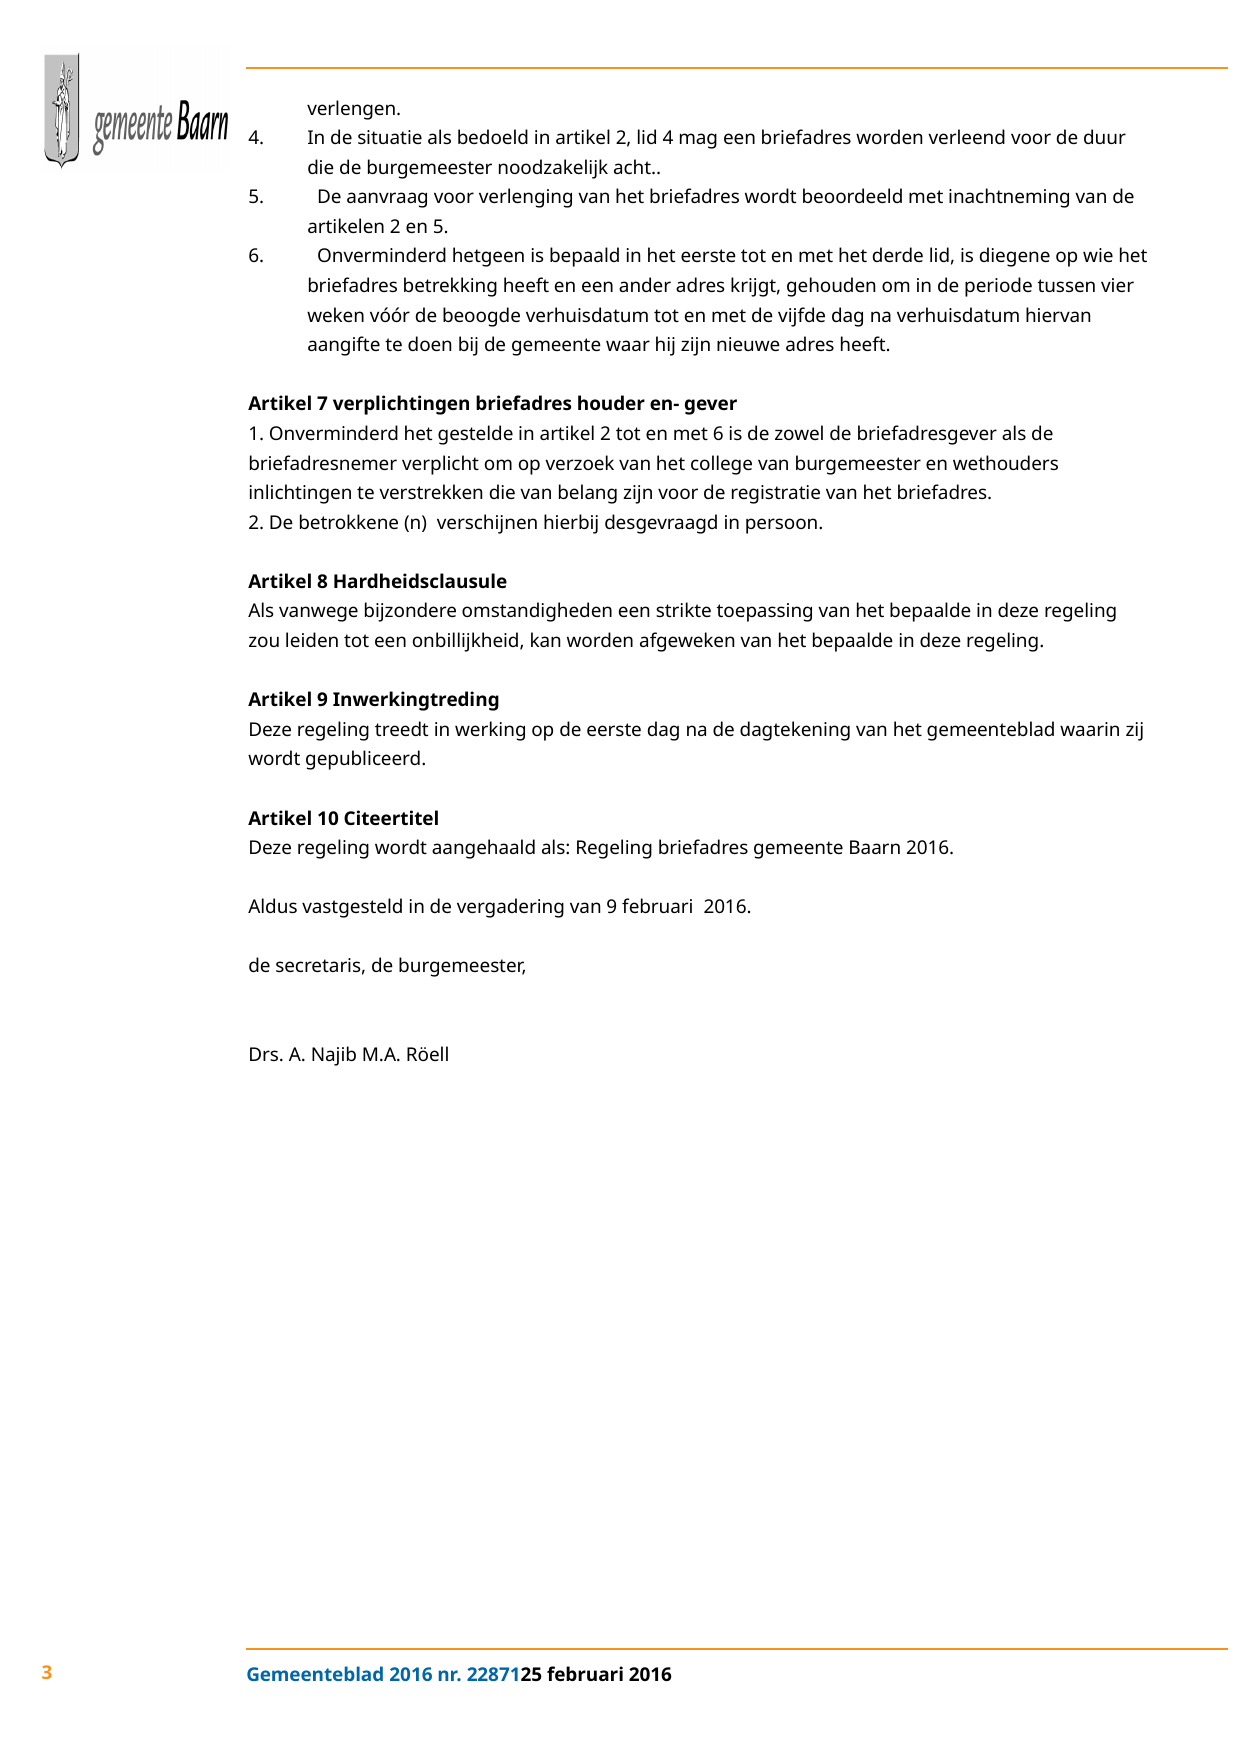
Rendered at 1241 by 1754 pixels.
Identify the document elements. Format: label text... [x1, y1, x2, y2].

text 1. Onverminderd het gestelde in artikel 2 tot en met 6 is de zowel de briefadresgever als de briefadresnemer verplicht om op verzoek van het college van burgemeester en wethouders inlichtingen te verstrekken die van belang zijn voor de registratie van het briefadres. [248, 420, 1152, 505]
text Artikel 7 verplichtingen briefadres houder en- gever [248, 391, 1152, 416]
text Als vanwege bijzondere omstandigheden een strikte toepassing van het bepaalde in deze regeling zou leiden tot een onbillijkheid, kan worden afgeweken van het bepaalde in deze regeling. [248, 598, 1152, 653]
text Artikel 9 Inwerkingtreding [248, 686, 1152, 712]
text Aldus vastgesteld in de vergadering van 9 februari 2016. [248, 893, 1152, 919]
list verlengen. [248, 95, 1152, 121]
text Drs. A. Najib M.A. Röell [248, 1041, 1152, 1067]
picture [41, 47, 231, 172]
text de secretaris, de burgemeester, [248, 953, 1152, 978]
list In de situatie als bedoeld in artikel 2, lid 4 mag een briefadres worden verleend voor de duur die de burgemeester noodzakelijk acht.. [248, 124, 1152, 180]
list De aanvraag voor verlenging van het briefadres wordt beoordeeld met inachtneming van de artikelen 2 en 5. [248, 183, 1152, 239]
list Onverminderd hetgeen is bepaald in het eerste tot en met het derde lid, is diegene op wie het briefadres betrekking heeft en een ander adres krijgt, gehouden om in de periode tussen vier weken vóór de beoogde verhuisdatum tot en met de vijfde dag na verhuisdatum hiervan aangifte te doen bij de gemeente waar hij zijn nieuwe adres heeft. [248, 243, 1152, 357]
text Deze regeling treedt in werking op de eerste dag na de dagtekening van het gemeenteblad waarin zij wordt gepubliceerd. [248, 716, 1152, 771]
text Artikel 8 Hardheidsclausule [248, 568, 1152, 594]
text 2. De betrokkene (n) verschijnen hierbij desgevraagd in persoon. [248, 509, 1152, 535]
text Deze regeling wordt aangehaald als: Regeling briefadres gemeente Baarn 2016. [248, 834, 1152, 860]
text Artikel 10 Citeertitel [248, 805, 1152, 831]
